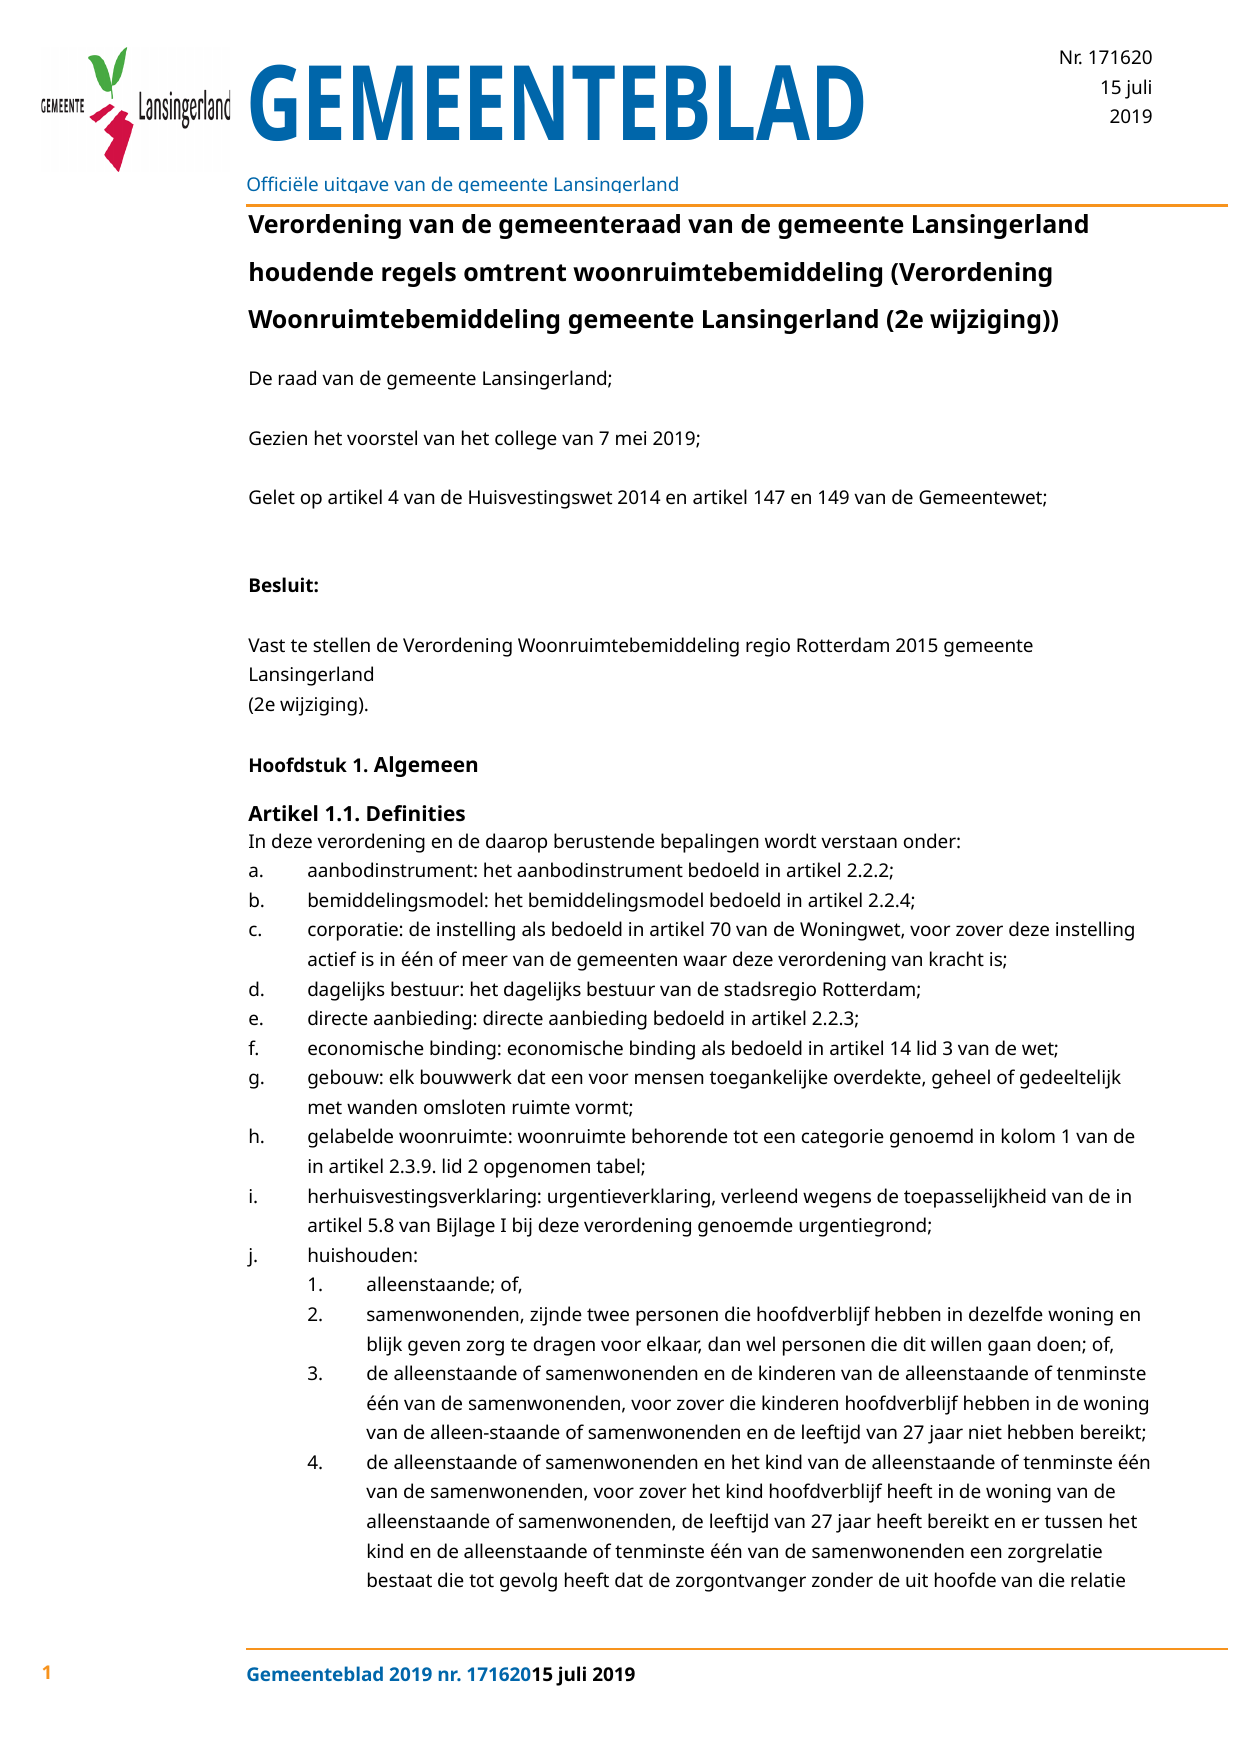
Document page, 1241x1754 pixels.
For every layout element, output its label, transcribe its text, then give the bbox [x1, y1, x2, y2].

list corporatie: de instelling als bedoeld in artikel 70 van de Woningwet, voor zover deze instelling actief is in één of meer van de gemeenten waar deze verordening van kracht is; [248, 917, 1152, 972]
list gelabelde woonruimte: woonruimte behorende tot een categorie genoemd in kolom 1 van de in artikel 2.3.9. lid 2 opgenomen tabel; [248, 1124, 1152, 1179]
list de alleenstaande of samenwonenden en de kinderen van de alleenstaande of tenminste één van de samenwonenden, voor zover die kinderen hoofdverblijf hebben in de woning van de alleen-staande of samenwonenden en de leeftijd van 27 jaar niet hebben bereikt; [307, 1360, 1152, 1445]
text Artikel 1.1. Definities [248, 799, 1152, 828]
text Hoofdstuk 1. Algemeen [248, 750, 1152, 778]
list directe aanbieding: directe aanbieding bedoeld in artikel 2.2.3; [248, 1005, 1152, 1031]
text (2e wijziging). [248, 691, 1152, 717]
list aanbodinstrument: het aanbodinstrument bedoeld in artikel 2.2.2; [248, 857, 1152, 883]
list samenwonenden, zijnde twee personen die hoofdverblijf hebben in dezelfde woning en blijk geven zorg te dragen voor elkaar, dan wel personen die dit willen gaan doen; of, [307, 1301, 1152, 1356]
text In deze verordening en de daarop berustende bepalingen wordt verstaan onder: [248, 828, 1152, 853]
text Besluit: [248, 573, 1152, 598]
list herhuisvestingsverklaring: urgentieverklaring, verleend wegens de toepasselijkheid van de in artikel 5.8 van Bijlage I bij deze verordening genoemde urgentiegrond; [248, 1183, 1152, 1238]
list bemiddelingsmodel: het bemiddelingsmodel bedoeld in artikel 2.2.4; [248, 887, 1152, 913]
text Gezien het voorstel van het college van 7 mei 2019; [248, 425, 1152, 450]
list dagelijks bestuur: het dagelijks bestuur van de stadsregio Rotterdam; [248, 976, 1152, 1001]
list gebouw: elk bouwwerk dat een voor mensen toegankelijke overdekte, geheel of gedeeltelijk met wanden omsloten ruimte vormt; [248, 1064, 1152, 1120]
picture [41, 47, 231, 172]
text Vast te stellen de Verordening Woonruimtebemiddeling regio Rotterdam 2015 gemeente Lansingerland [248, 632, 1152, 687]
text Verordening van de gemeenteraad van de gemeente Lansingerland houdende regels omtrent woonruimtebemiddeling (Verordening Woonruimtebemiddeling gemeente Lansingerland (2e wijziging)) [248, 207, 1152, 336]
list de alleenstaande of samenwonenden en het kind van de alleenstaande of tenminste één van de samenwonenden, voor zover het kind hoofdverblijf heeft in de woning van de alleenstaande of samenwonenden, de leeftijd van 27 jaar heeft bereikt en er tussen het kind en de alleenstaande of tenminste één van de samenwonenden een zorgrelatie bestaat die tot gevolg heeft dat de zorgontvanger zonder de uit hoofde van die relatie [307, 1449, 1152, 1593]
list alleenstaande; of, [307, 1272, 1152, 1297]
list economische binding: economische binding als bedoeld in artikel 14 lid 3 van de wet; [248, 1035, 1152, 1061]
text De raad van de gemeente Lansingerland; [248, 366, 1152, 391]
list huishouden: [248, 1242, 1152, 1268]
text Gelet op artikel 4 van de Huisvestingswet 2014 en artikel 147 en 149 van de Gemeentewet; [248, 484, 1152, 509]
